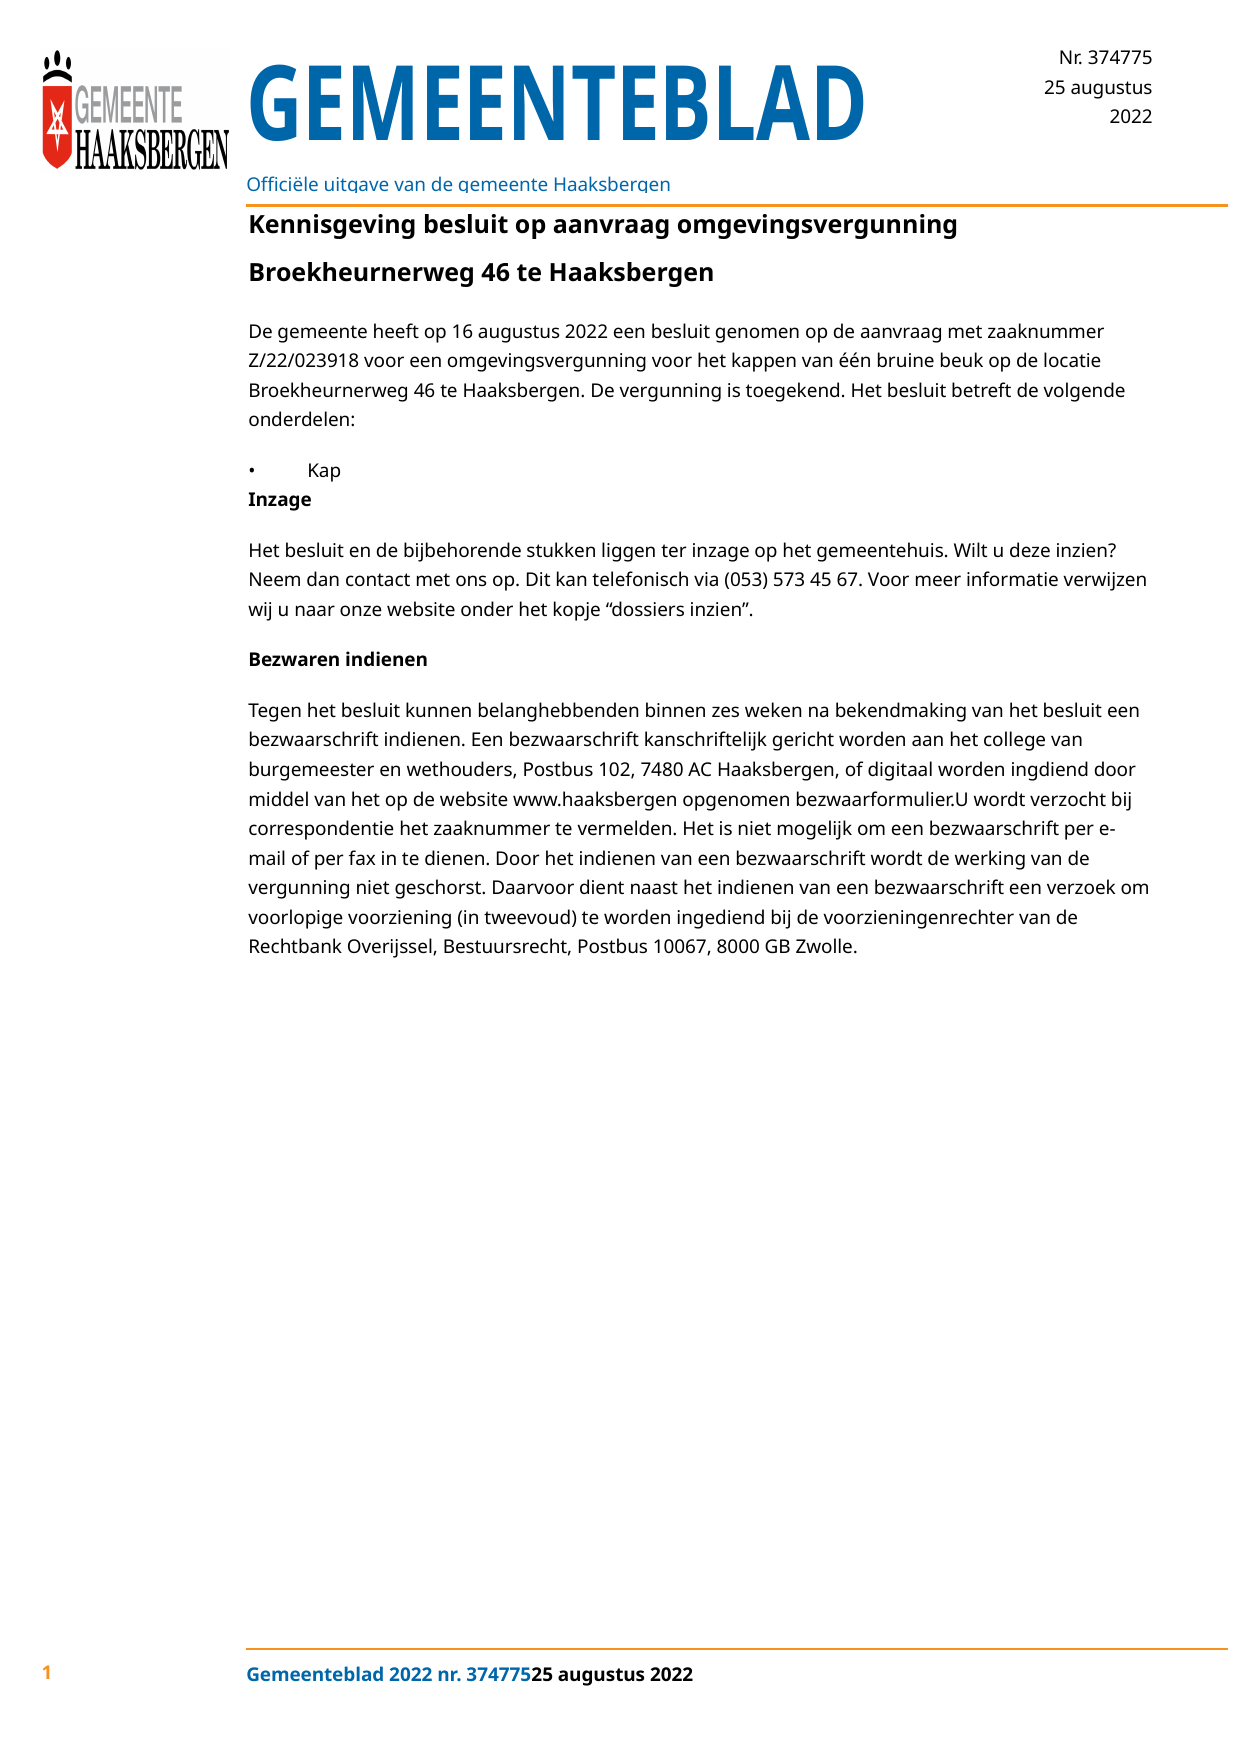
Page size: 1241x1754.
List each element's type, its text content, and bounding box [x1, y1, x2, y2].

text Tegen het besluit kunnen belanghebbenden binnen zes weken na bekendmaking van het besluit een bezwaarschrift indienen. Een bezwaarschrift kanschriftelijk gericht worden aan het college van burgemeester en wethouders, Postbus 102, 7480 AC Haaksbergen, of digitaal worden ingdiend door middel van het op de website www.haaksbergen opgenomen bezwaarformulier.U wordt verzocht bij correspondentie het zaaknummer te vermelden. Het is niet mogelijk om een bezwaarschrift per e-mail of per fax in te dienen. Door het indienen van een bezwaarschrift wordt de werking van de vergunning niet geschorst. Daarvoor dient naast het indienen van een bezwaarschrift een verzoek om voorlopige voorziening (in tweevoud) te worden ingediend bij de voorzieningenrechter van de Rechtbank Overijssel, Bestuursrecht, Postbus 10067, 8000 GB Zwolle. [248, 697, 1152, 959]
text Het besluit en de bijbehorende stukken liggen ter inzage op het gemeentehuis. Wilt u deze inzien? Neem dan contact met ons op. Dit kan telefonisch via (053) 573 45 67. Voor meer informatie verwijzen wij u naar onze website onder het kopje “dossiers inzien”. [248, 537, 1152, 622]
text Inzage [248, 487, 1152, 512]
list Kap [248, 457, 1152, 483]
text De gemeente heeft op 16 augustus 2022 een besluit genomen op de aanvraag met zaaknummer Z/22/023918 voor een omgevingsvergunning voor het kappen van één bruine beuk op de locatie Broekheurnerweg 46 te Haaksbergen. De vergunning is toegekend. Het besluit betreft de volgende onderdelen: [248, 318, 1152, 432]
text Bezwaren indienen [248, 647, 1152, 672]
text Kennisgeving besluit op aanvraag omgevingsvergunning Broekheurnerweg 46 te Haaksbergen [248, 207, 1152, 288]
picture [41, 47, 231, 172]
